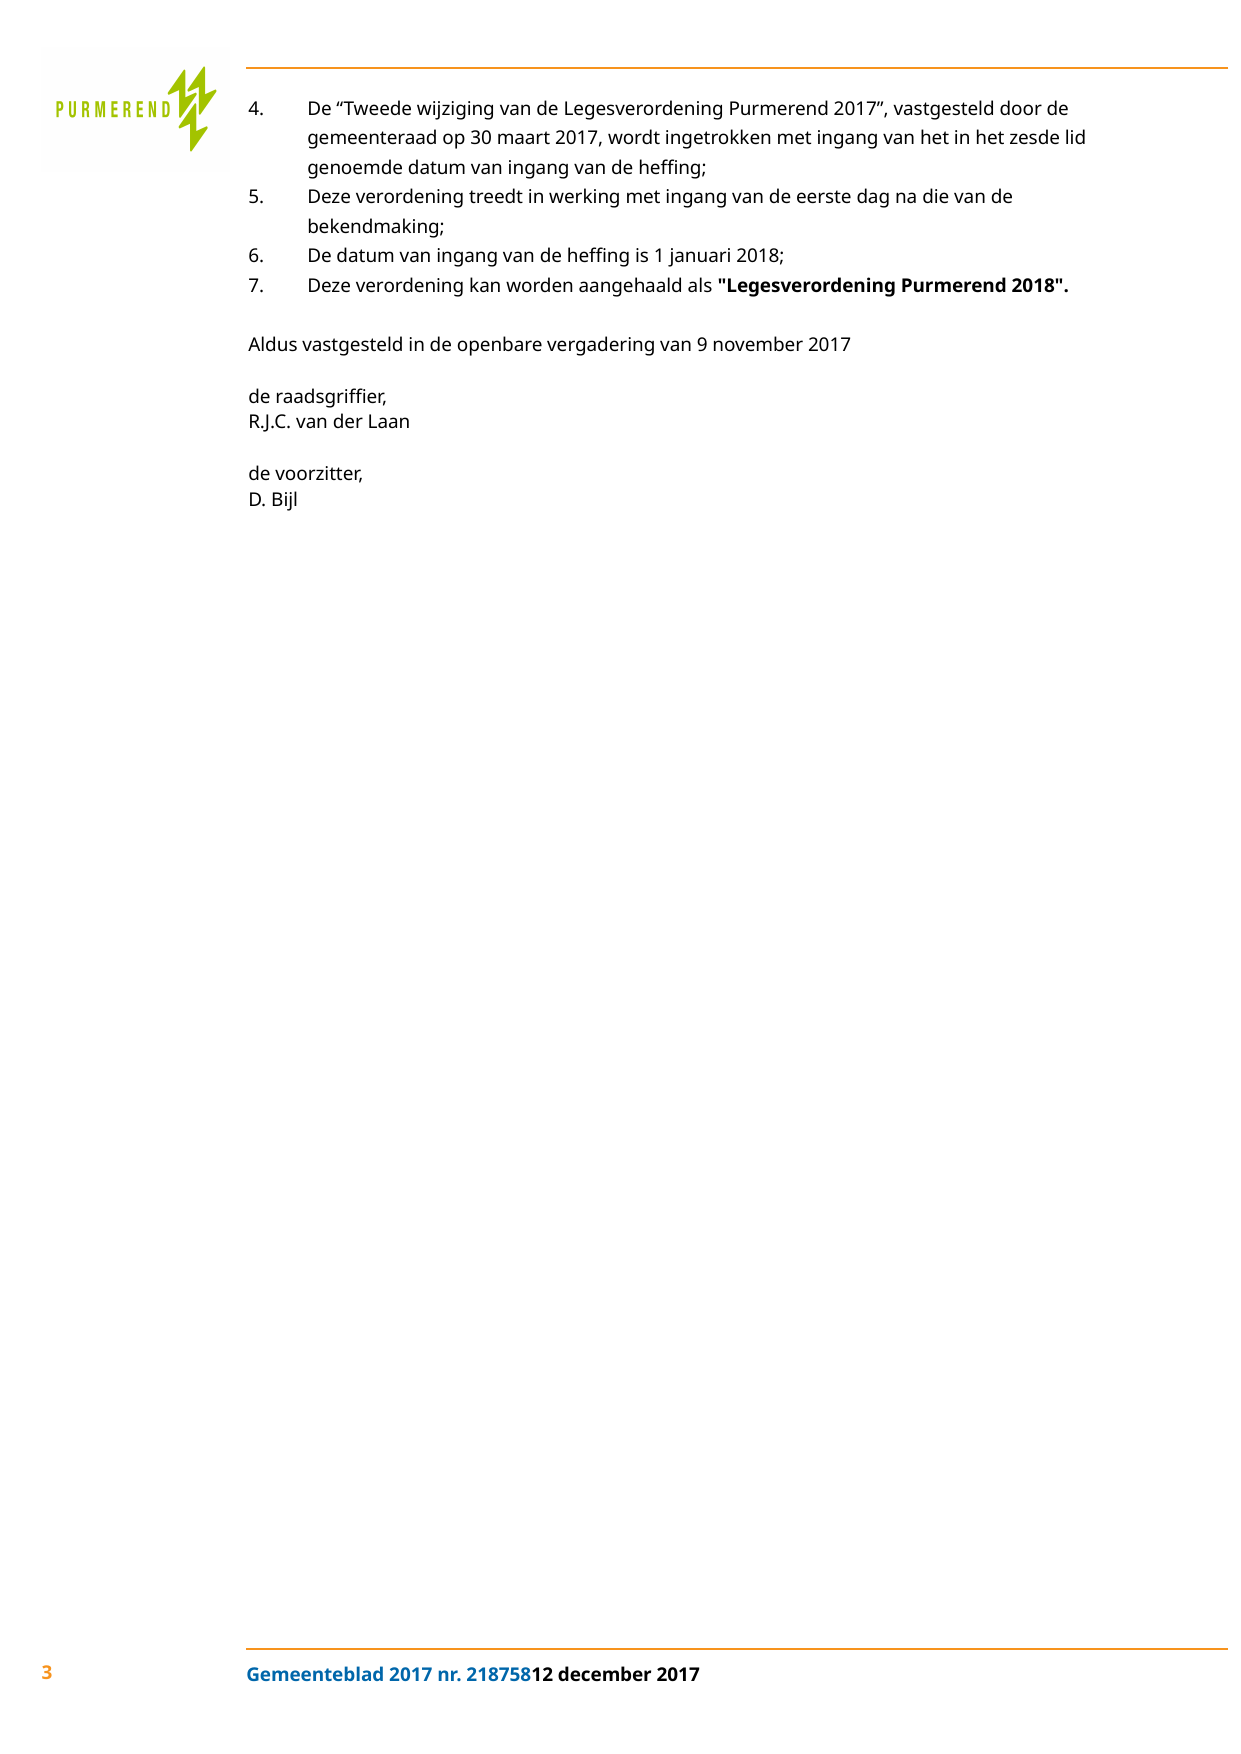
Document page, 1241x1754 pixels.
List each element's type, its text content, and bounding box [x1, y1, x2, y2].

list Deze verordening treedt in werking met ingang van de eerste dag na die van de bekendmaking; [248, 183, 1152, 239]
list Deze verordening kan worden aangehaald als "Legesverordening Purmerend 2018". [248, 272, 1152, 298]
text de voorzitter, [248, 460, 1152, 486]
list De “Tweede wijziging van de Legesverordening Purmerend 2017”, vastgesteld door de gemeenteraad op 30 maart 2017, wordt ingetrokken met ingang van het in het zesde lid genoemde datum van ingang van de heffing; [248, 95, 1152, 180]
list De datum van ingang van de heffing is 1 januari 2018; [248, 243, 1152, 268]
text D. Bijl [248, 486, 1152, 512]
text de raadsgriffier, [248, 383, 1152, 409]
text R.J.C. van der Laan [248, 409, 1152, 434]
text Aldus vastgesteld in de openbare vergadering van 9 november 2017 [248, 331, 1152, 357]
picture [41, 47, 231, 172]
